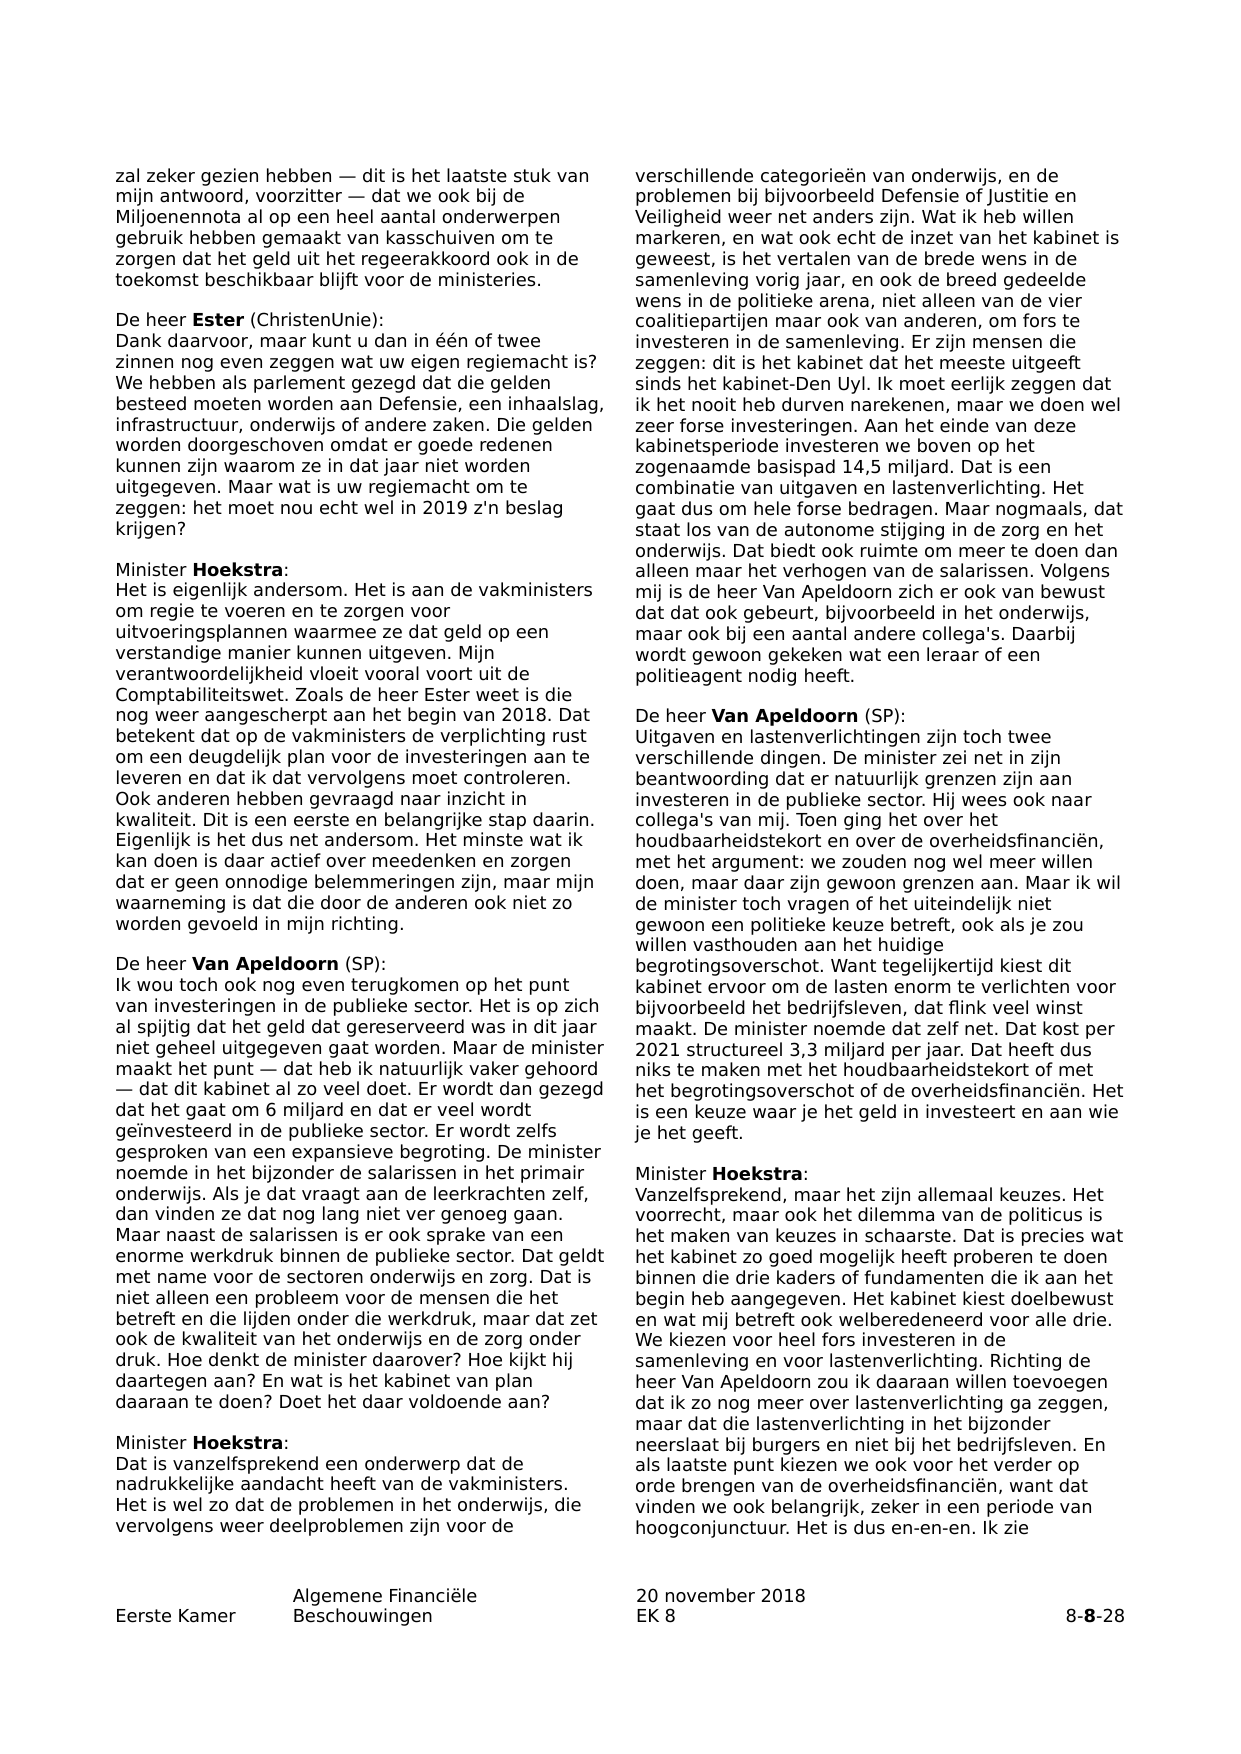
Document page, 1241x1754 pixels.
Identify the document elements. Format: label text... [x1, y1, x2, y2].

text De heer Van Apeldoorn (SP): [115, 954, 605, 975]
text De heer Ester (ChristenUnie): [115, 310, 605, 331]
text De heer Van Apeldoorn (SP): [635, 706, 1125, 727]
text verschillende categorieën van onderwijs, en de problemen bij bijvoorbeeld Defensie of Justitie en Veiligheid weer net anders zijn. Wat ik heb willen markeren, en wat ook echt de inzet van het kabinet is geweest, is het vertalen van de brede wens in de samenleving vorig jaar, en ook de breed gedeelde wens in de politieke arena, niet alleen van de vier coalitiepartijen maar ook van anderen, om fors te investeren in de samenleving. Er zijn mensen die zeggen: dit is het kabinet dat het meeste uitgeeft sinds het kabinet-Den Uyl. Ik moet eerlijk zeggen dat ik het nooit heb durven narekenen, maar we doen wel zeer forse investeringen. Aan het einde van deze kabinetsperiode investeren we boven op het zogenaamde basispad 14,5 miljard. Dat is een combinatie van uitgaven en lastenverlichting. Het gaat dus om hele forse bedragen. Maar nogmaals, dat staat los van de autonome stijging in de zorg en het onderwijs. Dat biedt ook ruimte om meer te doen dan alleen maar het verhogen van de salarissen. Volgens mij is de heer Van Apeldoorn zich er ook van bewust dat dat ook gebeurt, bijvoorbeeld in het onderwijs, maar ook bij een aantal andere collega's. Daarbij wordt gewoon gekeken wat een leraar of een politieagent nodig heeft. [635, 165, 1125, 686]
text Dat is vanzelfsprekend een onderwerp dat de nadrukkelijke aandacht heeft van de vakministers. Het is wel zo dat de problemen in het onderwijs, die vervolgens weer deelproblemen zijn voor de [115, 1453, 605, 1537]
text Dank daarvoor, maar kunt u dan in één of twee zinnen nog even zeggen wat uw eigen regiemacht is? We hebben als parlement gezegd dat die gelden besteed moeten worden aan Defensie, een inhaalslag, infrastructuur, onderwijs of andere zaken. Die gelden worden doorgeschoven omdat er goede redenen kunnen zijn waarom ze in dat jaar niet worden uitgegeven. Maar wat is uw regiemacht om te zeggen: het moet nou echt wel in 2019 z'n beslag krijgen? [115, 331, 605, 539]
text Uitgaven en lastenverlichtingen zijn toch twee verschillende dingen. De minister zei net in zijn beantwoording dat er natuurlijk grenzen zijn aan investeren in de publieke sector. Hij wees ook naar collega's van mij. Toen ging het over het houdbaarheidstekort en over de overheidsfinanciën, met het argument: we zouden nog wel meer willen doen, maar daar zijn gewoon grenzen aan. Maar ik wil de minister toch vragen of het uiteindelijk niet gewoon een politieke keuze betreft, ook als je zou willen vasthouden aan het huidige begrotingsoverschot. Want tegelijkertijd kiest dit kabinet ervoor om de lasten enorm te verlichten voor bijvoorbeeld het bedrijfsleven, dat flink veel winst maakt. De minister noemde dat zelf net. Dat kost per 2021 structureel 3,3 miljard per jaar. Dat heeft dus niks te maken met het houdbaarheidstekort of met het begrotingsoverschot of de overheidsfinanciën. Het is een keuze waar je het geld in investeert en aan wie je het geeft. [635, 727, 1125, 1143]
text Minister Hoekstra: [115, 559, 605, 580]
text Het is eigenlijk andersom. Het is aan de vakministers om regie te voeren en te zorgen voor uitvoeringsplannen waarmee ze dat geld op een verstandige manier kunnen uitgeven. Mijn verantwoordelijkheid vloeit vooral voort uit de Comptabiliteitswet. Zoals de heer Ester weet is die nog weer aangescherpt aan het begin van 2018. Dat betekent dat op de vakministers de verplichting rust om een deugdelijk plan voor de investeringen aan te leveren en dat ik dat vervolgens moet controleren. Ook anderen hebben gevraagd naar inzicht in kwaliteit. Dit is een eerste en belangrijke stap daarin. Eigenlijk is het dus net andersom. Het minste wat ik kan doen is daar actief over meedenken en zorgen dat er geen onnodige belemmeringen zijn, maar mijn waarneming is dat die door de anderen ook niet zo worden gevoeld in mijn richting. [115, 580, 605, 934]
text zal zeker gezien hebben — dit is het laatste stuk van mijn antwoord, voorzitter — dat we ook bij de Miljoenennota al op een heel aantal onderwerpen gebruik hebben gemaakt van kasschuiven om te zorgen dat het geld uit het regeerakkoord ook in de toekomst beschikbaar blijft voor de ministeries. [115, 165, 605, 290]
text Ik wou toch ook nog even terugkomen op het punt van investeringen in de publieke sector. Het is op zich al spijtig dat het geld dat gereserveerd was in dit jaar niet geheel uitgegeven gaat worden. Maar de minister maakt het punt — dat heb ik natuurlijk vaker gehoord — dat dit kabinet al zo veel doet. Er wordt dan gezegd dat het gaat om 6 miljard en dat er veel wordt geïnvesteerd in de publieke sector. Er wordt zelfs gesproken van een expansieve begroting. De minister noemde in het bijzonder de salarissen in het primair onderwijs. Als je dat vraagt aan de leerkrachten zelf, dan vinden ze dat nog lang niet ver genoeg gaan. Maar naast de salarissen is er ook sprake van een enorme werkdruk binnen de publieke sector. Dat geldt met name voor de sectoren onderwijs en zorg. Dat is niet alleen een probleem voor de mensen die het betreft en die lijden onder die werkdruk, maar dat zet ook de kwaliteit van het onderwijs en de zorg onder druk. Hoe denkt de minister daarover? Hoe kijkt hij daartegen aan? En wat is het kabinet van plan daaraan te doen? Doet het daar voldoende aan? [115, 975, 605, 1412]
text Minister Hoekstra: [635, 1163, 1125, 1184]
text Vanzelfsprekend, maar het zijn allemaal keuzes. Het voorrecht, maar ook het dilemma van de politicus is het maken van keuzes in schaarste. Dat is precies wat het kabinet zo goed mogelijk heeft proberen te doen binnen die drie kaders of fundamenten die ik aan het begin heb aangegeven. Het kabinet kiest doelbewust en wat mij betreft ook welberedeneerd voor alle drie. We kiezen voor heel fors investeren in de samenleving en voor lastenverlichting. Richting de heer Van Apeldoorn zou ik daaraan willen toevoegen dat ik zo nog meer over lastenverlichting ga zeggen, maar dat die lastenverlichting in het bijzonder neerslaat bij burgers en niet bij het bedrijfsleven. En als laatste punt kiezen we ook voor het verder op orde brengen van de overheidsfinanciën, want dat vinden we ook belangrijk, zeker in een periode van hoogconjunctuur. Het is dus en-en-en. Ik zie [635, 1184, 1125, 1538]
text Minister Hoekstra: [115, 1432, 605, 1453]
